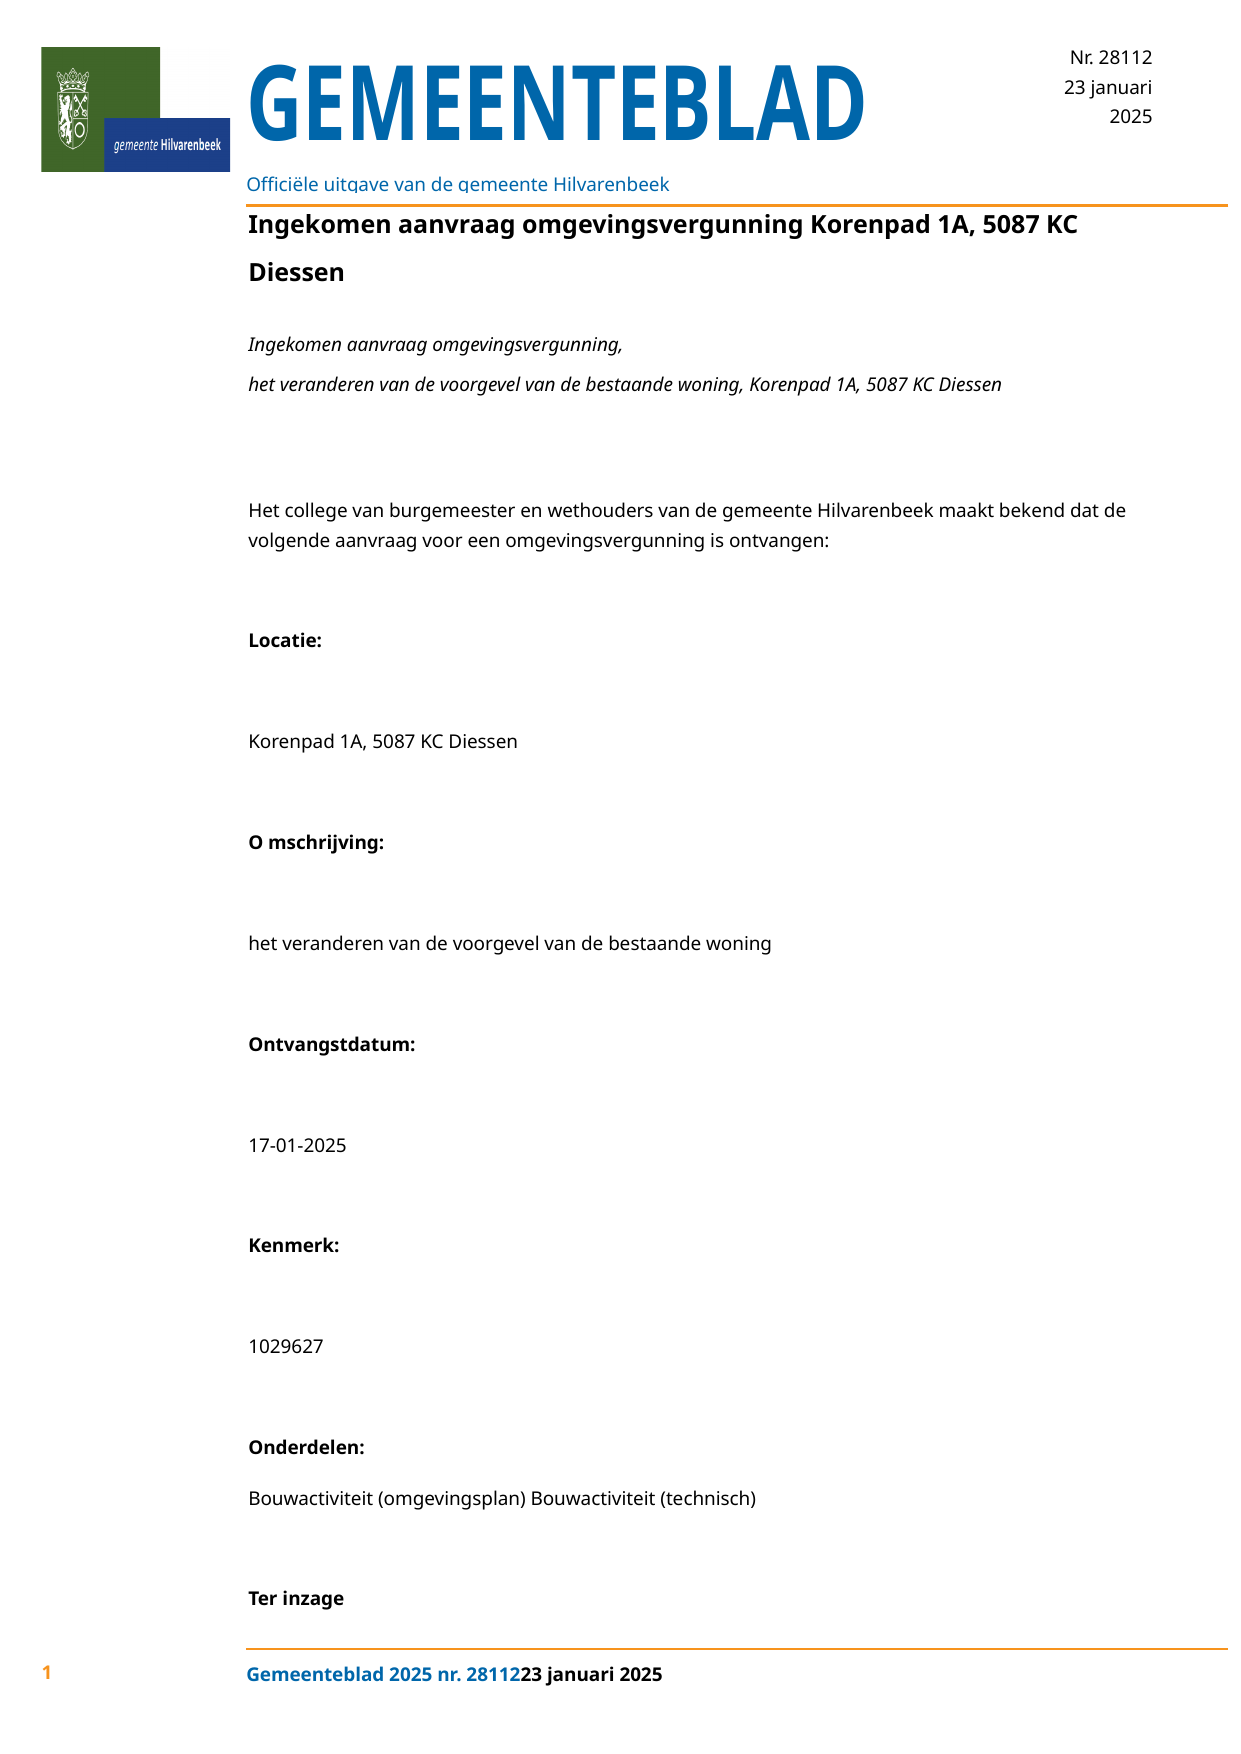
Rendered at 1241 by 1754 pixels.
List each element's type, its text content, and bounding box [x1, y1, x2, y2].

text Ontvangstdatum: [248, 1031, 1152, 1057]
text Korenpad 1A, 5087 KC Diessen [248, 728, 1152, 754]
text 1029627 [248, 1333, 1152, 1359]
text Het college van burgemeester en wethouders van de gemeente Hilvarenbeek maakt bekend dat de volgende aanvraag voor een omgevingsvergunning is ontvangen: [248, 497, 1152, 553]
picture [41, 47, 231, 172]
text Locatie: [248, 628, 1152, 653]
text het veranderen van de voorgevel van de bestaande woning [248, 930, 1152, 956]
text O mschrijving: [248, 829, 1152, 855]
text Onderdelen: [248, 1434, 1152, 1460]
text Ingekomen aanvraag omgevingsvergunning, [248, 331, 1152, 357]
text 17-01-2025 [248, 1132, 1152, 1158]
text Ingekomen aanvraag omgevingsvergunning Korenpad 1A, 5087 KC Diessen [248, 207, 1152, 288]
text het veranderen van de voorgevel van de bestaande woning, Korenpad 1A, 5087 KC Diessen [248, 371, 1152, 396]
text Kenmerk: [248, 1233, 1152, 1258]
text Ter inzage [248, 1586, 1152, 1611]
text Bouwactiviteit (omgevingsplan) Bouwactiviteit (technisch) [248, 1485, 1152, 1511]
